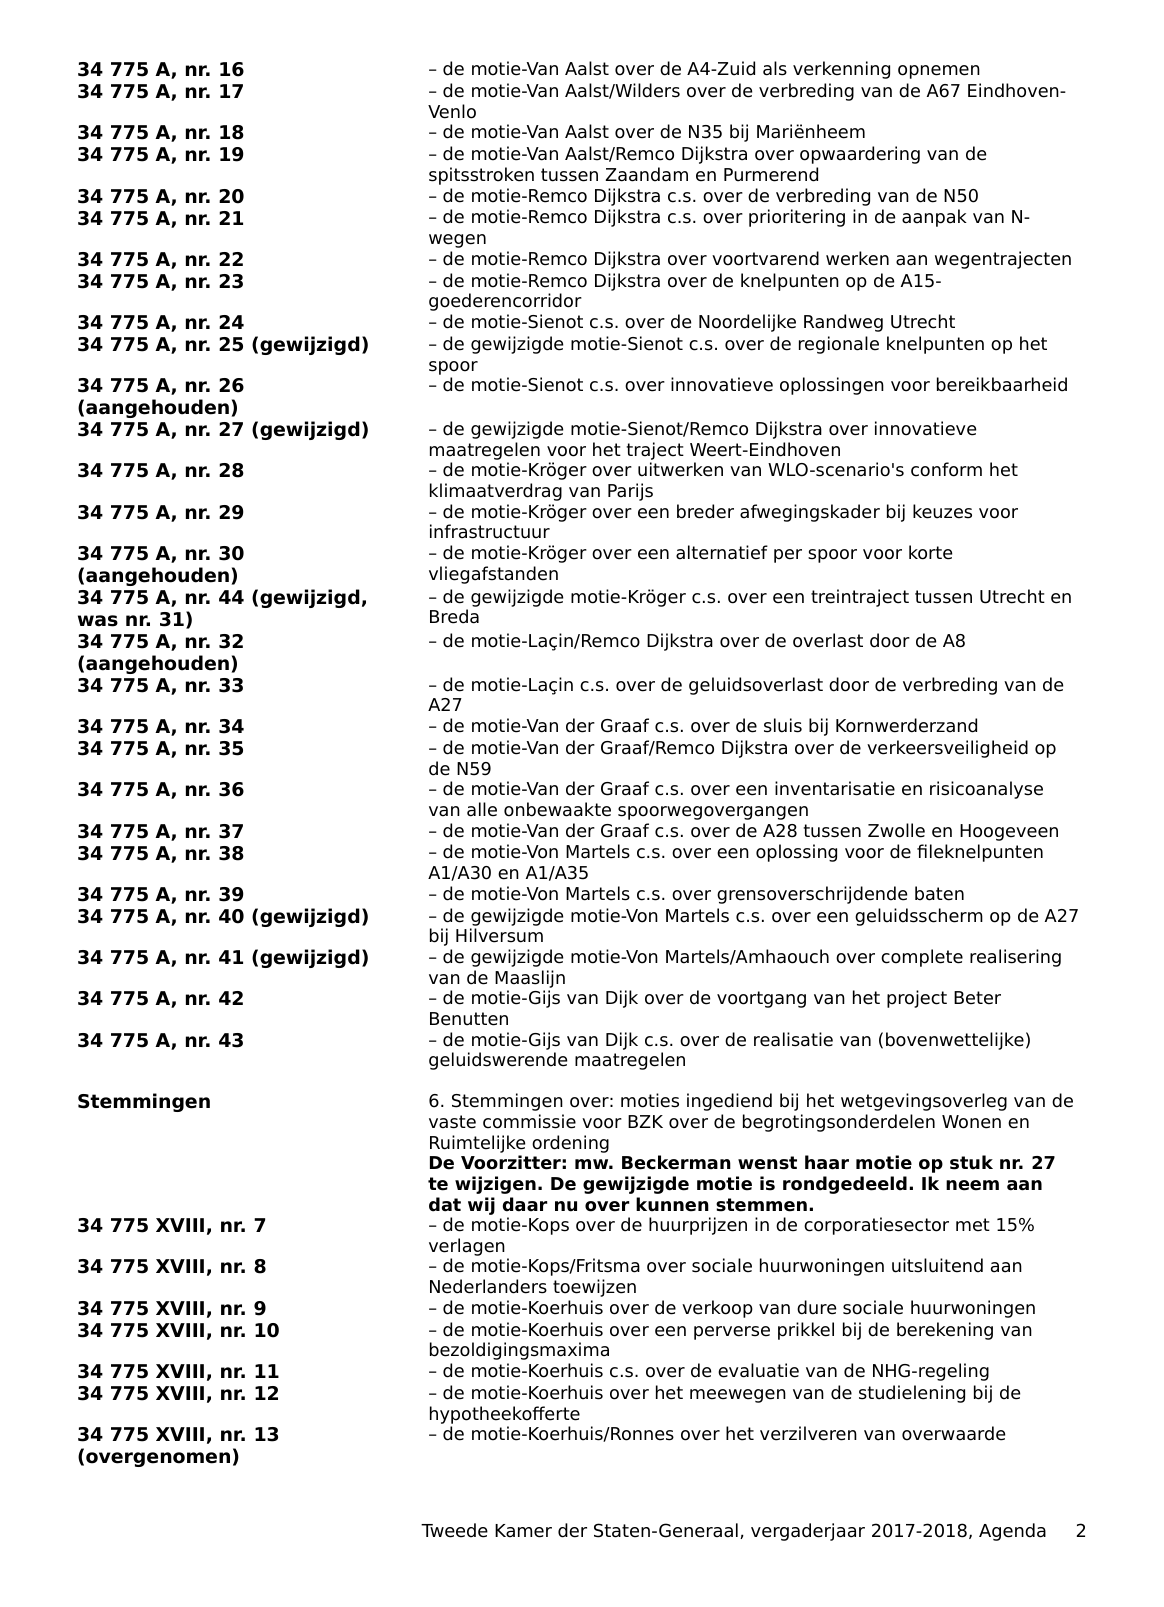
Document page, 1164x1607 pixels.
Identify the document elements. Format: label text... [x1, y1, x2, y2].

table_cell – de motie-Van der Graaf c.s. over een inventarisatie en risicoanalyse van alle onbewaakte spoorwegovergangen [422, 779, 1087, 821]
table_cell 34 775 A, nr. 18 [77, 122, 404, 144]
table_cell 34 775 A, nr. 27 (gewijzigd) [77, 419, 404, 460]
table_cell – de gewijzigde motie-Kröger c.s. over een treintraject tussen Utrecht en Breda [422, 587, 1087, 631]
table_cell – de motie-Van Aalst/Remco Dijkstra over opwaardering van de spitsstroken tussen Zaandam en Purmerend [422, 144, 1087, 186]
table_cell [422, 1071, 1087, 1091]
table_cell 34 775 A, nr. 30 (aangehouden) [77, 543, 404, 587]
table_cell – de motie-Gijs van Dijk c.s. over de realisatie van (bovenwettelijke) geluidswerende maatregelen [422, 1030, 1087, 1071]
table_cell [77, 1071, 404, 1091]
table_cell – de motie-Kops/Fritsma over sociale huurwoningen uitsluitend aan Nederlanders toewijzen [422, 1256, 1087, 1298]
table_cell [405, 988, 422, 1029]
table_cell – de motie-Koerhuis over het meewegen van de studielening bij de hypotheekofferte [422, 1383, 1087, 1424]
table_cell – de motie-Koerhuis/Ronnes over het verzilveren van overwaarde [422, 1424, 1087, 1468]
table_cell [405, 1298, 422, 1319]
table_cell 34 775 XVIII, nr. 10 [77, 1320, 404, 1361]
table_cell – de motie-Remco Dijkstra over voortvarend werken aan wegentrajecten [422, 249, 1087, 271]
table_cell [405, 675, 422, 716]
table_cell – de motie-Laçin c.s. over de geluidsoverlast door de verbreding van de A27 [422, 675, 1087, 716]
table_cell [405, 208, 422, 249]
table_cell [405, 947, 422, 988]
table_cell 34 775 A, nr. 22 [77, 249, 404, 271]
table_cell – de motie-Koerhuis over de verkoop van dure sociale huurwoningen [422, 1298, 1087, 1319]
table_cell [405, 419, 422, 460]
table_cell 34 775 A, nr. 17 [77, 81, 404, 122]
table_cell – de motie-Van Aalst over de A4-Zuid als verkenning opnemen [422, 59, 1087, 81]
table_cell [405, 1030, 422, 1071]
table_cell [405, 1424, 422, 1468]
table_cell [405, 1320, 422, 1361]
table_cell [405, 716, 422, 738]
table_cell [405, 543, 422, 587]
table_cell [405, 122, 422, 144]
table_cell 34 775 A, nr. 41 (gewijzigd) [77, 947, 404, 988]
table_cell – de gewijzigde motie-Von Martels/Amhaouch over complete realisering van de Maaslijn [422, 947, 1087, 988]
table_cell 34 775 A, nr. 26 (aangehouden) [77, 375, 404, 419]
table_cell 34 775 A, nr. 24 [77, 312, 404, 334]
table_cell 34 775 A, nr. 37 [77, 821, 404, 842]
table_cell [405, 821, 422, 842]
table_cell 34 775 XVIII, nr. 11 [77, 1361, 404, 1383]
table_cell [405, 271, 422, 312]
table_cell 34 775 A, nr. 42 [77, 988, 404, 1029]
table_cell – de motie-Remco Dijkstra c.s. over prioritering in de aanpak van N-wegen [422, 208, 1087, 249]
table_cell 34 775 A, nr. 25 (gewijzigd) [77, 334, 404, 375]
table_cell 34 775 A, nr. 40 (gewijzigd) [77, 906, 404, 947]
table_cell [405, 460, 422, 502]
table_cell – de motie-Remco Dijkstra c.s. over de verbreding van de N50 [422, 186, 1087, 207]
table_cell 34 775 A, nr. 39 [77, 884, 404, 906]
table_cell [405, 779, 422, 821]
table_cell 34 775 A, nr. 36 [77, 779, 404, 821]
table_cell 34 775 XVIII, nr. 9 [77, 1298, 404, 1319]
table_cell – de motie-Koerhuis over een perverse prikkel bij de berekening van bezoldigingsmaxima [422, 1320, 1087, 1361]
table_cell – de motie-Van der Graaf c.s. over de A28 tussen Zwolle en Hoogeveen [422, 821, 1087, 842]
table_cell [405, 1256, 422, 1298]
table_cell – de motie-Von Martels c.s. over een oplossing voor de fileknelpunten A1/A30 en A1/A35 [422, 843, 1087, 884]
table_cell 34 775 A, nr. 19 [77, 144, 404, 186]
table_cell 6. Stemmingen over: moties ingediend bij het wetgevingsoverleg van de vaste commissie voor BZK over de begrotingsonderdelen Wonen en Ruimtelijke ordening [422, 1091, 1087, 1153]
table_cell – de motie-Van der Graaf c.s. over de sluis bij Kornwerderzand [422, 716, 1087, 738]
table_cell [405, 1361, 422, 1383]
table_cell – de motie-Kops over de huurprijzen in de corporatiesector met 15% verlagen [422, 1215, 1087, 1256]
table_cell [77, 1153, 404, 1215]
table_cell Stemmingen [77, 1091, 404, 1153]
table_cell – de motie-Van Aalst/Wilders over de verbreding van de A67 Eindhoven-Venlo [422, 81, 1087, 122]
table_cell – de motie-Von Martels c.s. over grensoverschrijdende baten [422, 884, 1087, 906]
table_cell – de motie-Gijs van Dijk over de voortgang van het project Beter Benutten [422, 988, 1087, 1029]
table_cell [405, 1153, 422, 1215]
table_cell 34 775 A, nr. 23 [77, 271, 404, 312]
table_cell – de motie-Laçin/Remco Dijkstra over de overlast door de A8 [422, 631, 1087, 675]
table_cell [405, 334, 422, 375]
table_cell [405, 186, 422, 207]
table_cell – de motie-Kröger over een alternatief per spoor voor korte vliegafstanden [422, 543, 1087, 587]
table_cell [405, 843, 422, 884]
table_cell 34 775 A, nr. 32 (aangehouden) [77, 631, 404, 675]
table_cell 34 775 A, nr. 16 [77, 59, 404, 81]
table_cell – de motie-Van Aalst over de N35 bij Mariënheem [422, 122, 1087, 144]
table_cell 34 775 A, nr. 38 [77, 843, 404, 884]
table_cell [405, 738, 422, 779]
table_cell [405, 1383, 422, 1424]
table_cell 34 775 A, nr. 28 [77, 460, 404, 502]
table_cell – de motie-Koerhuis c.s. over de evaluatie van de NHG-regeling [422, 1361, 1087, 1383]
table_cell – de motie-Sienot c.s. over innovatieve oplossingen voor bereikbaarheid [422, 375, 1087, 419]
table_cell – de motie-Kröger over een breder afwegingskader bij keuzes voor infrastructuur [422, 502, 1087, 543]
table_cell [405, 631, 422, 675]
table_cell 34 775 XVIII, nr. 7 [77, 1215, 404, 1256]
table_cell 34 775 XVIII, nr. 8 [77, 1256, 404, 1298]
table_cell [405, 587, 422, 631]
table_cell [405, 81, 422, 122]
table_cell 34 775 A, nr. 34 [77, 716, 404, 738]
table_cell 34 775 A, nr. 33 [77, 675, 404, 716]
table_cell [405, 249, 422, 271]
table_cell 34 775 XVIII, nr. 12 [77, 1383, 404, 1424]
table_cell 34 775 A, nr. 44 (gewijzigd, was nr. 31) [77, 587, 404, 631]
table_cell 34 775 A, nr. 43 [77, 1030, 404, 1071]
table_cell [405, 502, 422, 543]
table_cell 34 775 A, nr. 35 [77, 738, 404, 779]
table_cell 34 775 A, nr. 29 [77, 502, 404, 543]
table_cell – de gewijzigde motie-Von Martels c.s. over een geluidsscherm op de A27 bij Hilversum [422, 906, 1087, 947]
table_cell [405, 375, 422, 419]
table_cell [405, 1091, 422, 1153]
table_cell [405, 1215, 422, 1256]
table_cell – de motie-Sienot c.s. over de Noordelijke Randweg Utrecht [422, 312, 1087, 334]
table_cell – de motie-Remco Dijkstra over de knelpunten op de A15-goederencorridor [422, 271, 1087, 312]
table_cell [405, 906, 422, 947]
table_cell De Voorzitter: mw. Beckerman wenst haar motie op stuk nr. 27 te wijzigen. De gewijzigde motie is rondgedeeld. Ik neem aan dat wij daar nu over kunnen stemmen. [422, 1153, 1087, 1215]
table_cell 34 775 A, nr. 21 [77, 208, 404, 249]
table_cell [405, 1071, 422, 1091]
table_cell [405, 59, 422, 81]
table_cell [405, 312, 422, 334]
table_cell 34 775 A, nr. 20 [77, 186, 404, 207]
table_cell – de gewijzigde motie-Sienot/Remco Dijkstra over innovatieve maatregelen voor het traject Weert-Eindhoven [422, 419, 1087, 460]
table_cell – de motie-Kröger over uitwerken van WLO-scenario's conform het klimaatverdrag van Parijs [422, 460, 1087, 502]
table_cell 34 775 XVIII, nr. 13 (overgenomen) [77, 1424, 404, 1468]
table_cell – de gewijzigde motie-Sienot c.s. over de regionale knelpunten op het spoor [422, 334, 1087, 375]
table_cell – de motie-Van der Graaf/Remco Dijkstra over de verkeersveiligheid op de N59 [422, 738, 1087, 779]
table_cell [405, 144, 422, 186]
table_cell [405, 884, 422, 906]
